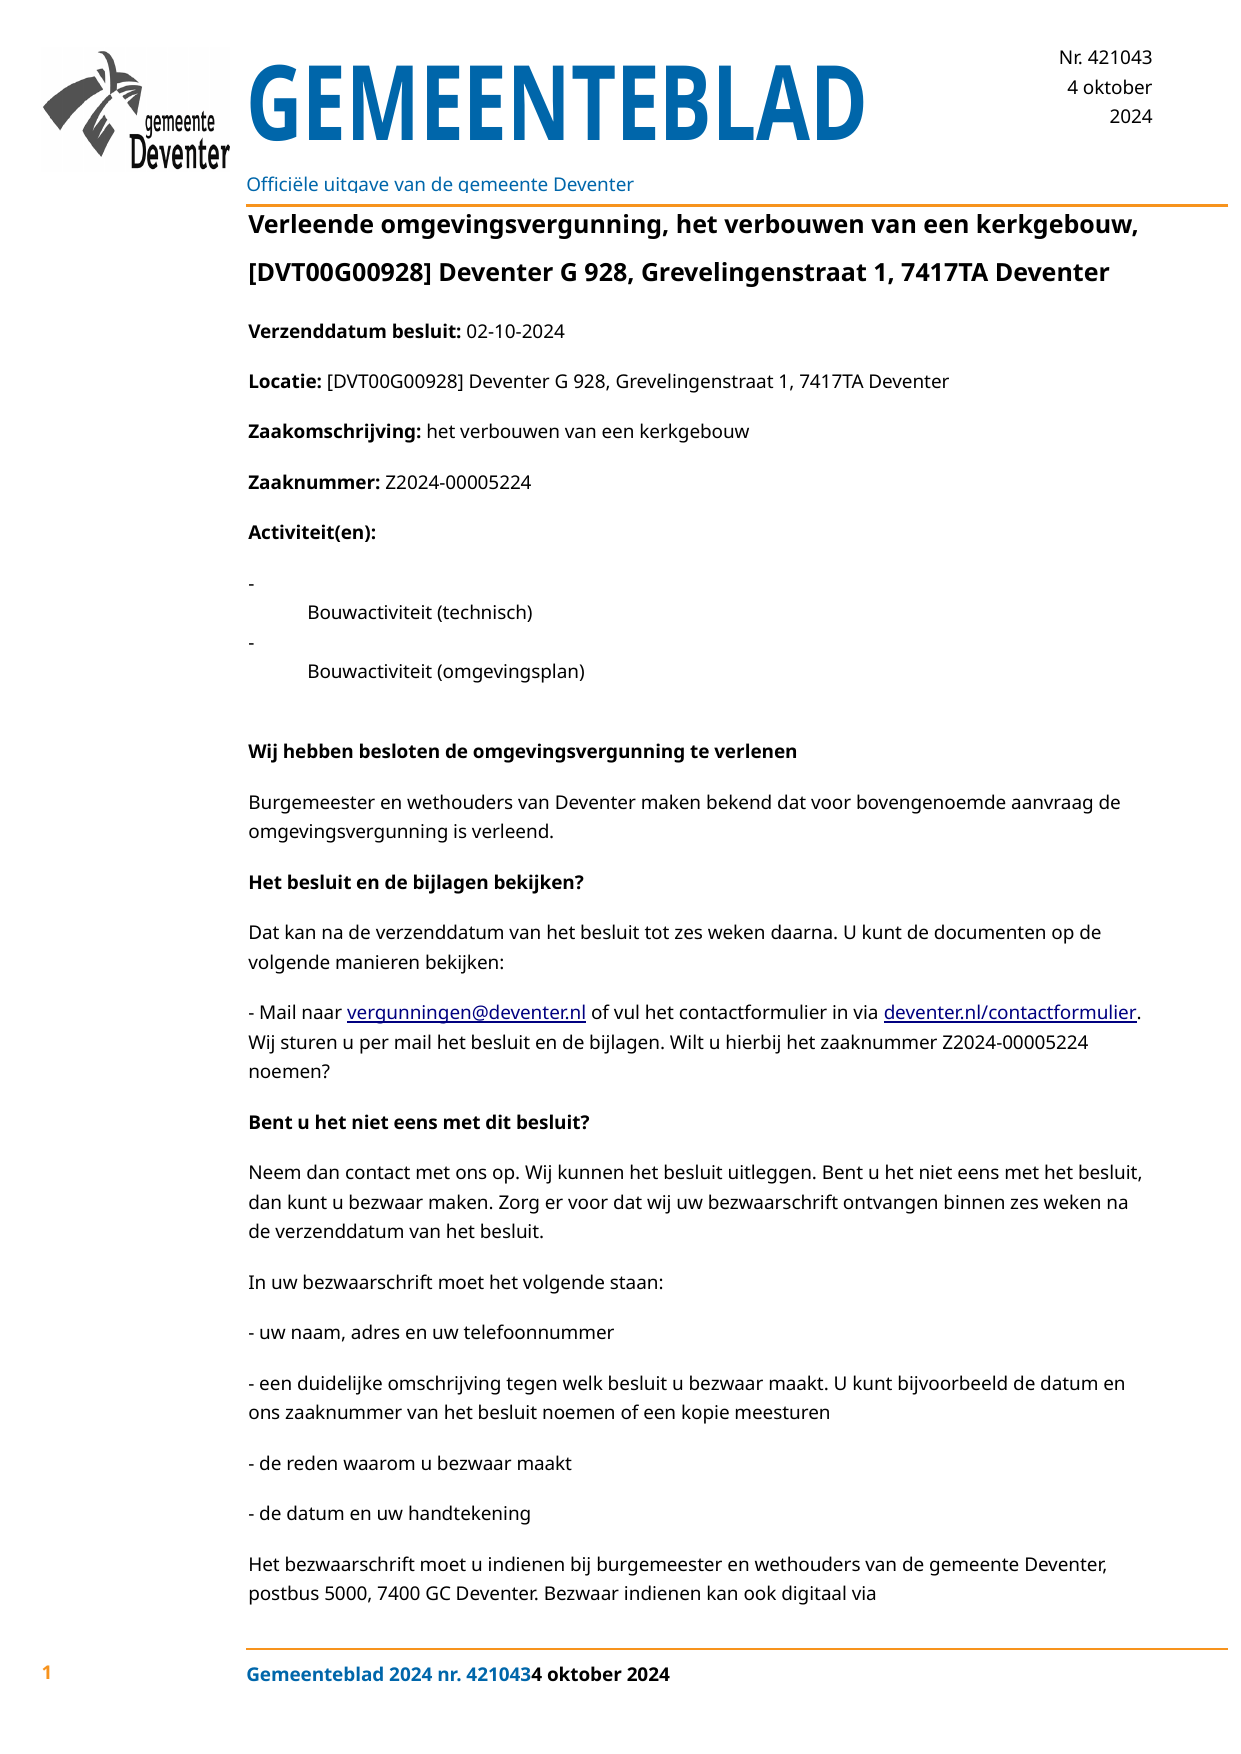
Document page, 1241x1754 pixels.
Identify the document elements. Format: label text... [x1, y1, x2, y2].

text - uw naam, adres en uw telefoonnummer [248, 1319, 1152, 1345]
text - de datum en uw handtekening [248, 1500, 1152, 1526]
text - de reden waarom u bezwaar maakt [248, 1450, 1152, 1476]
text - een duidelijke omschrijving tegen welk besluit u bezwaar maakt. U kunt bijvoorbeeld de datum en ons zaaknummer van het besluit noemen of een kopie meesturen [248, 1370, 1152, 1425]
text Het besluit en de bijlagen bekijken? [248, 869, 1152, 895]
text Activiteit(en): [248, 519, 1152, 545]
text Locatie: [DVT00G00928] Deventer G 928, Grevelingenstraat 1, 7417TA Deventer [248, 368, 1152, 394]
text Zaaknummer: Z2024-00005224 [248, 469, 1152, 495]
text Wij hebben besloten de omgevingsvergunning te verlenen [248, 739, 1152, 764]
text Verleende omgevingsvergunning, het verbouwen van een kerkgebouw, [DVT00G00928] Deventer G 928, Grevelingenstraat 1, 7417TA Deventer [248, 207, 1152, 288]
text Zaakomschrijving: het verbouwen van een kerkgebouw [248, 419, 1152, 444]
picture [41, 47, 231, 172]
text - Mail naar vergunningen@deventer.nl of vul het contactformulier in via deventer.nl/contactformulier. Wij sturen u per mail het besluit en de bijlagen. Wilt u hierbij het zaaknummer Z2024-00005224 noemen? [248, 999, 1152, 1084]
text Bent u het niet eens met dit besluit? [248, 1109, 1152, 1135]
list Bouwactiviteit (technisch) [248, 599, 1152, 625]
list Bouwactiviteit (omgevingsplan) [248, 659, 1152, 684]
text Dat kan na de verzenddatum van het besluit tot zes weken daarna. U kunt de documenten op de volgende manieren bekijken: [248, 919, 1152, 975]
text Het bezwaarschrift moet u indienen bij burgemeester en wethouders van de gemeente Deventer, postbus 5000, 7400 GC Deventer. Bezwaar indienen kan ook digitaal via [248, 1551, 1152, 1606]
text Burgemeester en wethouders van Deventer maken bekend dat voor bovengenoemde aanvraag de omgevingsvergunning is verleend. [248, 789, 1152, 844]
text Neem dan contact met ons op. Wij kunnen het besluit uitleggen. Bent u het niet eens met het besluit, dan kunt u bezwaar maken. Zorg er voor dat wij uw bezwaarschrift ontvangen binnen zes weken na de verzenddatum van het besluit. [248, 1159, 1152, 1244]
text In uw bezwaarschrift moet het volgende staan: [248, 1269, 1152, 1295]
text Verzenddatum besluit: 02-10-2024 [248, 318, 1152, 344]
